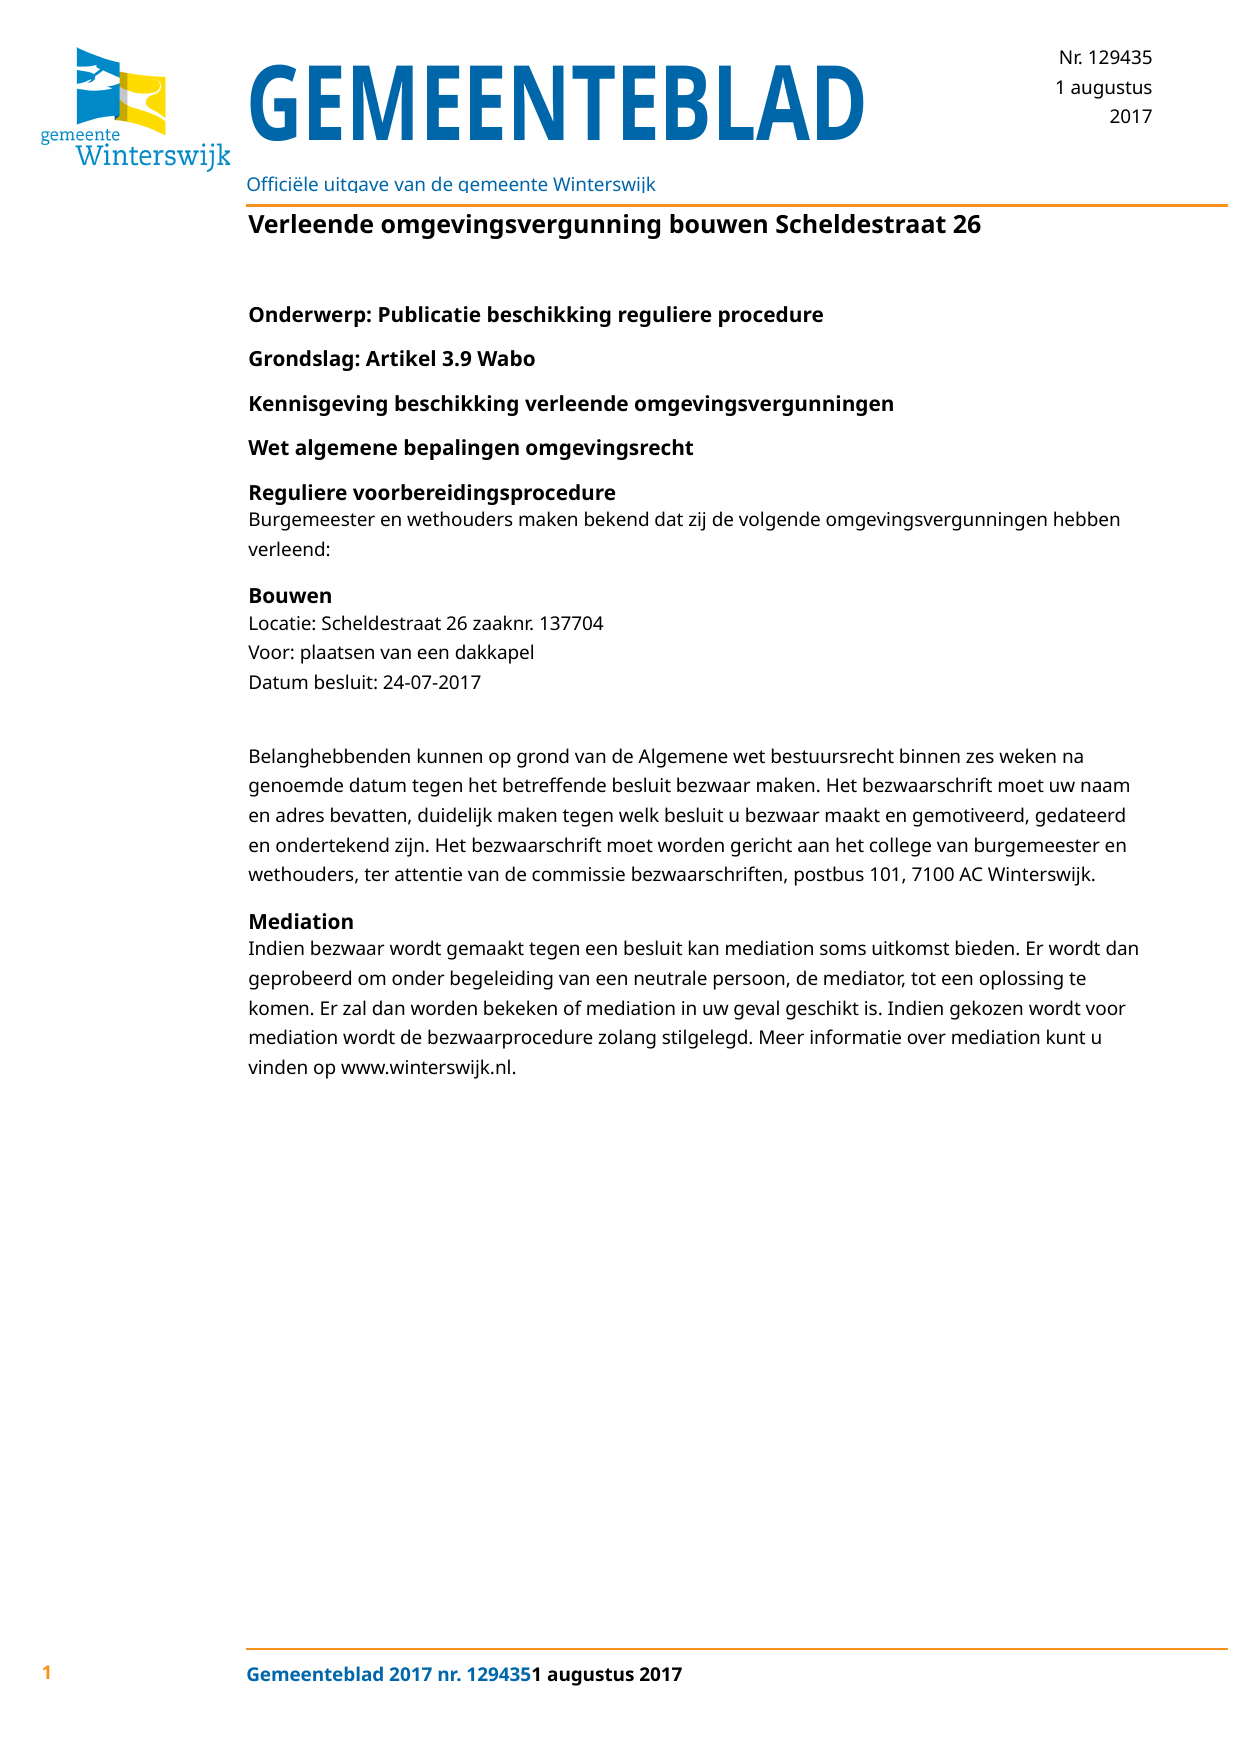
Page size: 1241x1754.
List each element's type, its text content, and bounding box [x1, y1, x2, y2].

text Reguliere voorbereidingsprocedure [248, 478, 1152, 506]
text Grondslag: Artikel 3.9 Wabo [248, 344, 1152, 373]
text Indien bezwaar wordt gemaakt tegen een besluit kan mediation soms uitkomst bieden. Er wordt dan geprobeerd om onder begeleiding van een neutrale persoon, de mediator, tot een oplossing te komen. Er zal dan worden bekeken of mediation in uw geval geschikt is. Indien gekozen wordt voor mediation wordt de bezwaarprocedure zolang stilgelegd. Meer informatie over mediation kunt u vinden op www.winterswijk.nl. [248, 936, 1152, 1079]
text Bouwen [248, 581, 1152, 610]
text Datum besluit: 24-07-2017 [248, 669, 1152, 695]
text Verleende omgevingsvergunning bouwen Scheldestraat 26 [248, 207, 1152, 241]
text Voor: plaatsen van een dakkapel [248, 639, 1152, 665]
text Wet algemene bepalingen omgevingsrecht [248, 433, 1152, 462]
text Kennisgeving beschikking verleende omgevingsvergunningen [248, 389, 1152, 417]
picture [225, 153, 231, 162]
text Burgemeester en wethouders maken bekend dat zij de volgende omgevingsvergunningen hebben verleend: [248, 506, 1152, 562]
text Belanghebbenden kunnen op grond van de Algemene wet bestuursrecht binnen zes weken na genoemde datum tegen het betreffende besluit bezwaar maken. Het bezwaarschrift moet uw naam en adres bevatten, duidelijk maken tegen welk besluit u bezwaar maakt en gemotiveerd, gedateerd en ondertekend zijn. Het bezwaarschrift moet worden gericht aan het college van burgemeester en wethouders, ter attentie van de commissie bezwaarschriften, postbus 101, 7100 AC Winterswijk. [248, 743, 1152, 887]
text Onderwerp: Publicatie beschikking reguliere procedure [248, 300, 1152, 328]
text Mediation [248, 907, 1152, 936]
picture [41, 47, 231, 172]
text Locatie: Scheldestraat 26 zaaknr. 137704 [248, 610, 1152, 636]
